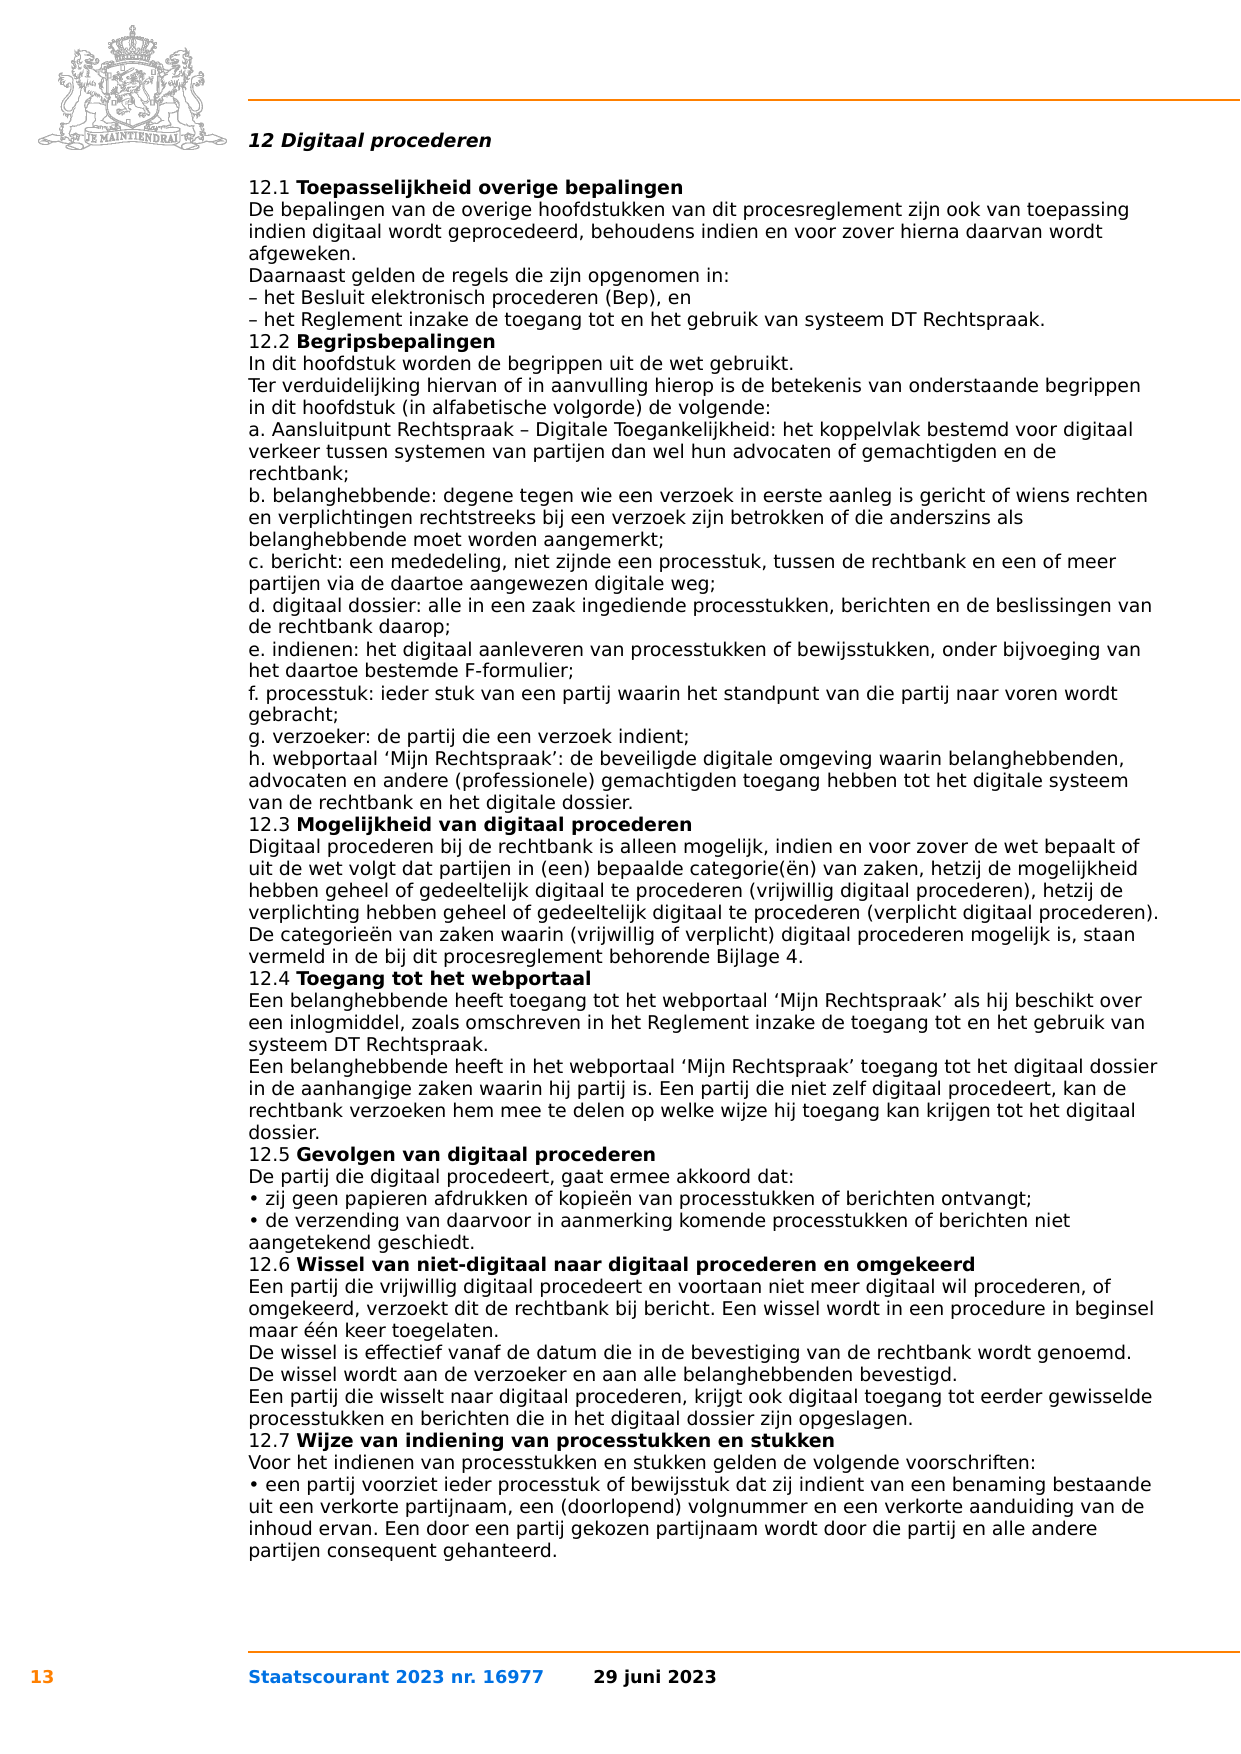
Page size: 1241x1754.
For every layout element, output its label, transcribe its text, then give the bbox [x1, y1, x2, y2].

text Een partij die vrijwillig digitaal procedeert en voortaan niet meer digitaal wil procederen, of omgekeerd, verzoekt dit de rechtbank bij bericht. Een wissel wordt in een procedure in beginsel maar één keer toegelaten. [248, 1276, 1163, 1342]
text a. Aansluitpunt Rechtspraak – Digitale Toegankelijkheid: het koppelvlak bestemd voor digitaal verkeer tussen systemen van partijen dan wel hun advocaten of gemachtigden en de rechtbank; [248, 419, 1163, 484]
picture [38, 25, 227, 150]
text Ter verduidelijking hiervan of in aanvulling hierop is de betekenis van onderstaande begrippen in dit hoofdstuk (in alfabetische volgorde) de volgende: [248, 375, 1163, 419]
text De wissel is effectief vanaf de datum die in de bevestiging van de rechtbank wordt genoemd. De wissel wordt aan de verzoeker en aan alle belanghebbenden bevestigd. [248, 1342, 1163, 1386]
text c. bericht: een mededeling, niet zijnde een processtuk, tussen de rechtbank en een of meer partijen via de daartoe aangewezen digitale weg; [248, 551, 1163, 594]
text Een belanghebbende heeft toegang tot het webportaal ‘Mijn Rechtspraak’ als hij beschikt over een inlogmiddel, zoals omschreven in het Reglement inzake de toegang tot en het gebruik van systeem DT Rechtspraak. [248, 990, 1163, 1056]
text Een belanghebbende heeft in het webportaal ‘Mijn Rechtspraak’ toegang tot het digitaal dossier in de aanhangige zaken waarin hij partij is. Een partij die niet zelf digitaal procedeert, kan de rechtbank verzoeken hem mee te delen op welke wijze hij toegang kan krijgen tot het digitaal dossier. [248, 1056, 1163, 1144]
text Daarnaast gelden de regels die zijn opgenomen in: [248, 265, 1163, 287]
text – het Besluit elektronisch procederen (Bep), en [248, 287, 1163, 309]
text 12.4 Toegang tot het webportaal [248, 968, 1163, 990]
text De partij die digitaal procedeert, gaat ermee akkoord dat: [248, 1166, 1163, 1188]
text Een partij die wisselt naar digitaal procederen, krijgt ook digitaal toegang tot eerder gewisselde processtukken en berichten die in het digitaal dossier zijn opgeslagen. [248, 1386, 1163, 1430]
text 12.2 Begripsbepalingen [248, 331, 1163, 353]
text f. processtuk: ieder stuk van een partij waarin het standpunt van die partij naar voren wordt gebracht; [248, 682, 1163, 726]
text h. webportaal ‘Mijn Rechtspraak’: de beveiligde digitale omgeving waarin belanghebbenden, advocaten en andere (professionele) gemachtigden toegang hebben tot het digitale systeem van de rechtbank en het digitale dossier. [248, 748, 1163, 814]
text e. indienen: het digitaal aanleveren van processtukken of bewijsstukken, onder bijvoeging van het daartoe bestemde F-formulier; [248, 638, 1163, 682]
text g. verzoeker: de partij die een verzoek indient; [248, 726, 1163, 748]
text 12.1 Toepasselijkheid overige bepalingen [248, 177, 1163, 199]
text – het Reglement inzake de toegang tot en het gebruik van systeem DT Rechtspraak. [248, 309, 1163, 331]
text b. belanghebbende: degene tegen wie een verzoek in eerste aanleg is gericht of wiens rechten en verplichtingen rechtstreeks bij een verzoek zijn betrokken of die anderszins als belanghebbende moet worden aangemerkt; [248, 484, 1163, 551]
text Voor het indienen van processtukken en stukken gelden de volgende voorschriften: [248, 1452, 1163, 1474]
text In dit hoofdstuk worden de begrippen uit de wet gebruikt. [248, 353, 1163, 375]
text • zij geen papieren afdrukken of kopieën van processtukken of berichten ontvangt; [248, 1188, 1163, 1210]
text Digitaal procederen bij de rechtbank is alleen mogelijk, indien en voor zover de wet bepaalt of uit de wet volgt dat partijen in (een) bepaalde categorie(ën) van zaken, hetzij de mogelijkheid hebben geheel of gedeeltelijk digitaal te procederen (vrijwillig digitaal procederen), hetzij de verplichting hebben geheel of gedeeltelijk digitaal te procederen (verplicht digitaal procederen). De categorieën van zaken waarin (vrijwillig of verplicht) digitaal procederen mogelijk is, staan vermeld in de bij dit procesreglement behorende Bijlage 4. [248, 836, 1163, 968]
text d. digitaal dossier: alle in een zaak ingediende processtukken, berichten en de beslissingen van de rechtbank daarop; [248, 594, 1163, 638]
text • een partij voorziet ieder processtuk of bewijsstuk dat zij indient van een benaming bestaande uit een verkorte partijnaam, een (doorlopend) volgnummer en een verkorte aanduiding van de inhoud ervan. Een door een partij gekozen partijnaam wordt door die partij en alle andere partijen consequent gehanteerd. [248, 1474, 1163, 1562]
text 12.7 Wijze van indiening van processtukken en stukken [248, 1430, 1163, 1452]
subtitle 12 Digitaal procederen [248, 130, 1163, 152]
text De bepalingen van de overige hoofdstukken van dit procesreglement zijn ook van toepassing indien digitaal wordt geprocedeerd, behoudens indien en voor zover hierna daarvan wordt afgeweken. [248, 199, 1163, 265]
text 12.6 Wissel van niet-digitaal naar digitaal procederen en omgekeerd [248, 1254, 1163, 1276]
text 12.3 Mogelijkheid van digitaal procederen [248, 814, 1163, 836]
text • de verzending van daarvoor in aanmerking komende processtukken of berichten niet aangetekend geschiedt. [248, 1210, 1163, 1254]
text 12.5 Gevolgen van digitaal procederen [248, 1144, 1163, 1166]
